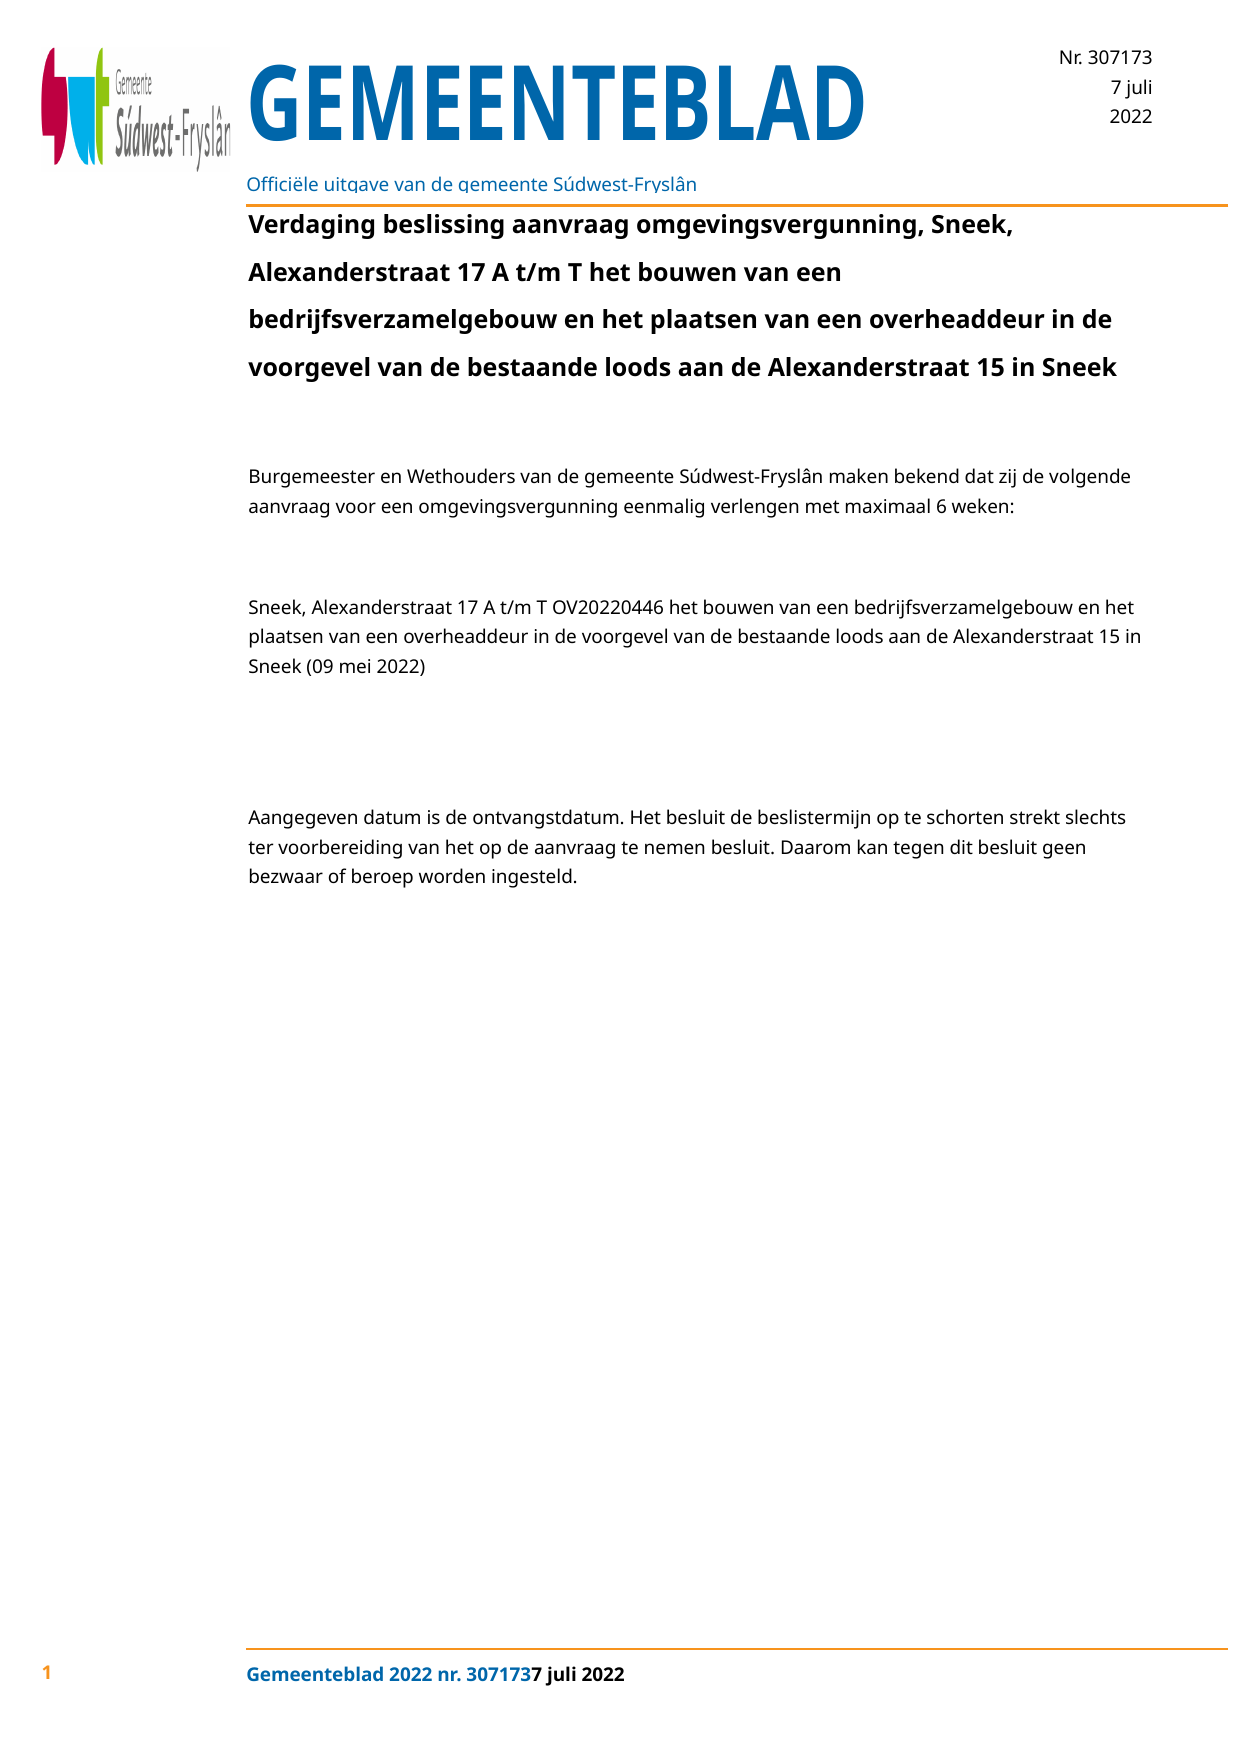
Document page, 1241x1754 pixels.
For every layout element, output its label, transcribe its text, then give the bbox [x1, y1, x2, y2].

text Verdaging beslissing aanvraag omgevingsvergunning, Sneek, Alexanderstraat 17 A t/m T het bouwen van een bedrijfsverzamelgebouw en het plaatsen van een overheaddeur in de voorgevel van de bestaande loods aan de Alexanderstraat 15 in Sneek [248, 207, 1152, 384]
picture [41, 47, 231, 172]
text Aangegeven datum is de ontvangstdatum. Het besluit de beslistermijn op te schorten strekt slechts ter voorbereiding van het op de aanvraag te nemen besluit. Daarom kan tegen dit besluit geen bezwaar of beroep worden ingesteld. [248, 804, 1152, 889]
text Burgemeester en Wethouders van de gemeente Súdwest-Fryslân maken bekend dat zij de volgende aanvraag voor een omgevingsvergunning eenmalig verlengen met maximaal 6 weken: [248, 463, 1152, 519]
text Sneek, Alexanderstraat 17 A t/m T OV20220446 het bouwen van een bedrijfsverzamelgebouw en het plaatsen van een overheaddeur in de voorgevel van de bestaande loods aan de Alexanderstraat 15 in Sneek (09 mei 2022) [248, 594, 1152, 679]
